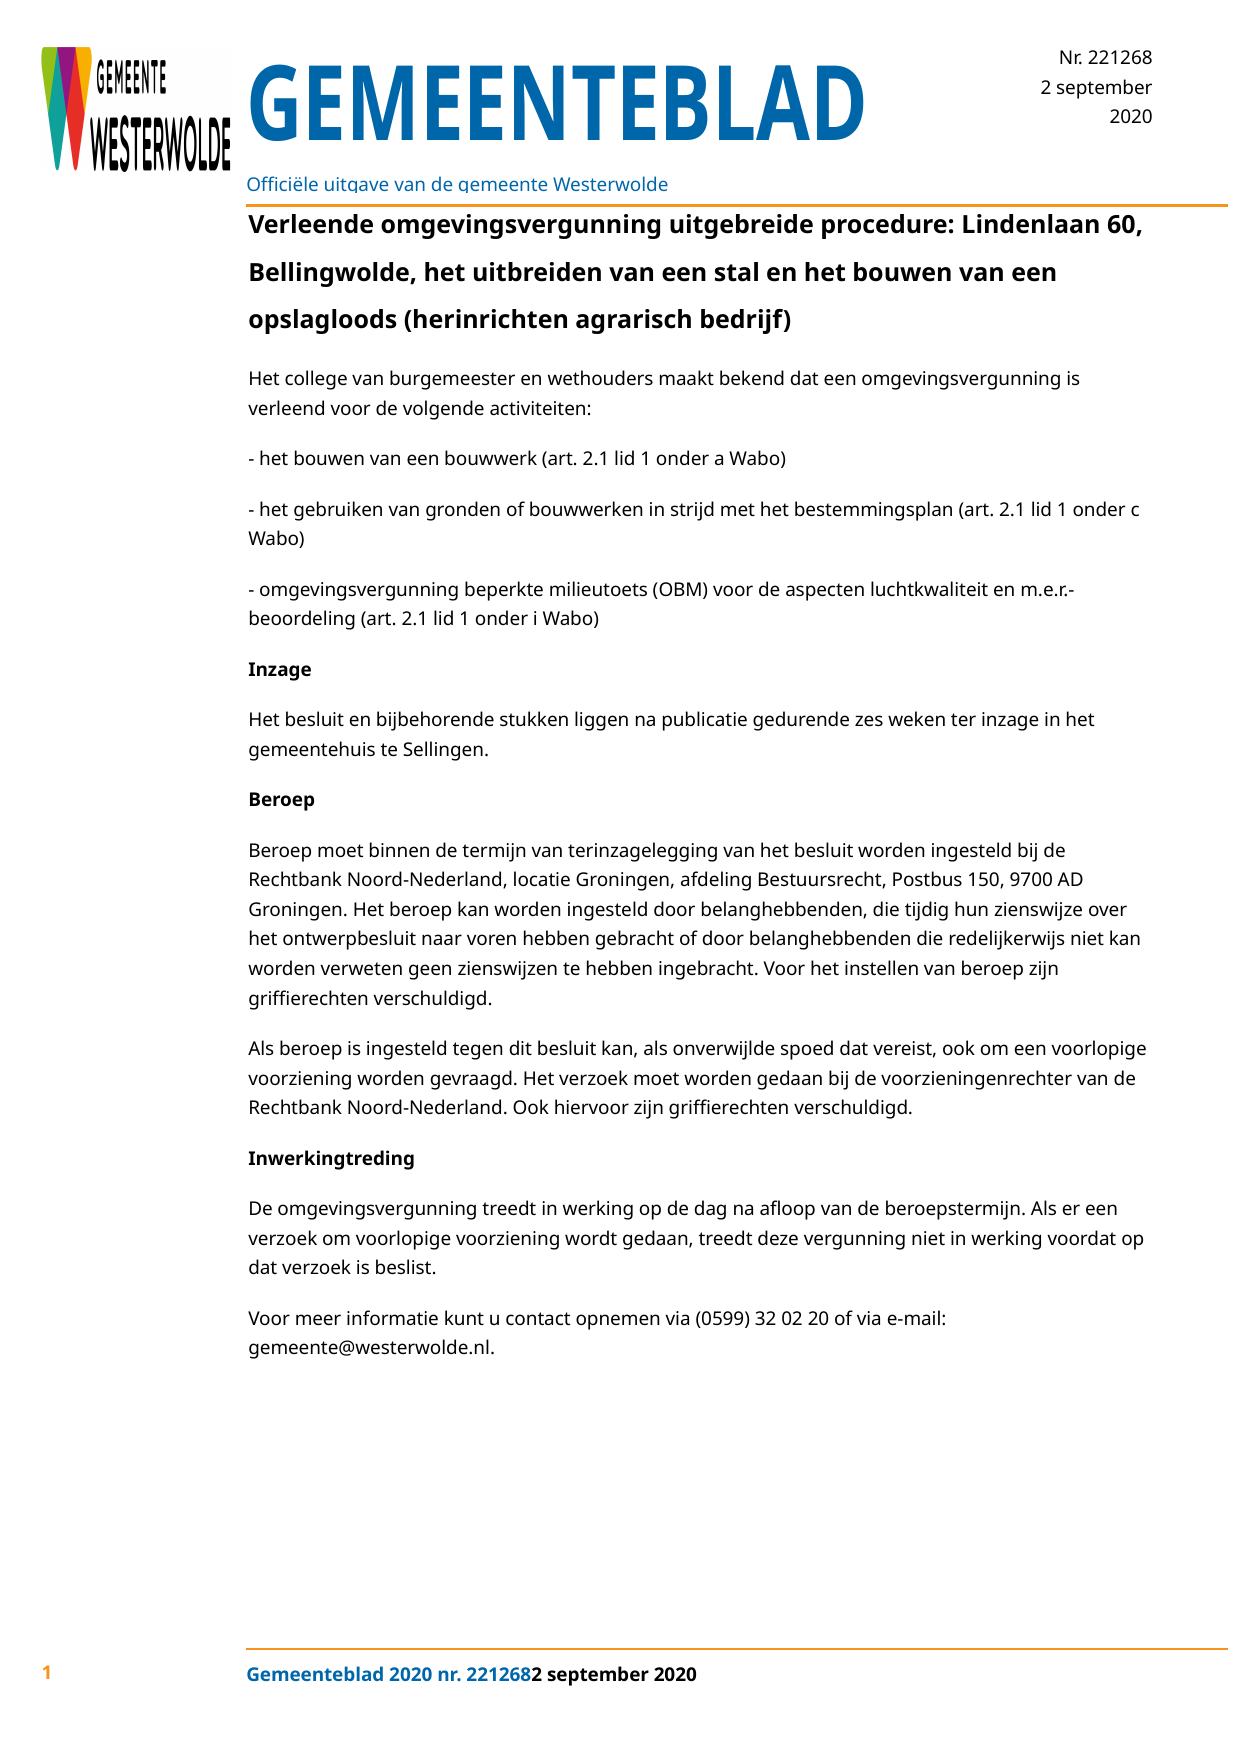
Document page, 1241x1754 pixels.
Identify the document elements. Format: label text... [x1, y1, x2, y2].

text Inzage [248, 656, 1152, 682]
text Beroep [248, 786, 1152, 812]
picture [41, 47, 231, 172]
text - omgevingsvergunning beperkte milieutoets (OBM) voor de aspecten luchtkwaliteit en m.e.r.-beoordeling (art. 2.1 lid 1 onder i Wabo) [248, 576, 1152, 631]
text - het bouwen van een bouwwerk (art. 2.1 lid 1 onder a Wabo) [248, 446, 1152, 471]
text Het college van burgemeester en wethouders maakt bekend dat een omgevingsvergunning is verleend voor de volgende activiteiten: [248, 366, 1152, 421]
text Inwerkingtreding [248, 1145, 1152, 1170]
text Verleende omgevingsvergunning uitgebreide procedure: Lindenlaan 60, Bellingwolde, het uitbreiden van een stal en het bouwen van een opslagloods (herinrichten agrarisch bedrijf) [248, 207, 1152, 336]
text De omgevingsvergunning treedt in werking op de dag na afloop van de beroepstermijn. Als er een verzoek om voorlopige voorziening wordt gedaan, treedt deze vergunning niet in werking voordat op dat verzoek is beslist. [248, 1195, 1152, 1280]
text - het gebruiken van gronden of bouwwerken in strijd met het bestemmingsplan (art. 2.1 lid 1 onder c Wabo) [248, 496, 1152, 551]
text Als beroep is ingesteld tegen dit besluit kan, als onverwijlde spoed dat vereist, ook om een voorlopige voorziening worden gevraagd. Het verzoek moet worden gedaan bij de voorzieningenrechter van de Rechtbank Noord-Nederland. Ook hiervoor zijn griffierechten verschuldigd. [248, 1035, 1152, 1120]
text Het besluit en bijbehorende stukken liggen na publicatie gedurende zes weken ter inzage in het gemeentehuis te Sellingen. [248, 706, 1152, 762]
text Beroep moet binnen de termijn van terinzagelegging van het besluit worden ingesteld bij de Rechtbank Noord-Nederland, locatie Groningen, afdeling Bestuursrecht, Postbus 150, 9700 AD Groningen. Het beroep kan worden ingesteld door belanghebbenden, die tijdig hun zienswijze over het ontwerpbesluit naar voren hebben gebracht of door belanghebbenden die redelijkerwijs niet kan worden verweten geen zienswijzen te hebben ingebracht. Voor het instellen van beroep zijn griffierechten verschuldigd. [248, 837, 1152, 1010]
text Voor meer informatie kunt u contact opnemen via (0599) 32 02 20 of via e-mail: gemeente@westerwolde.nl. [248, 1305, 1152, 1360]
